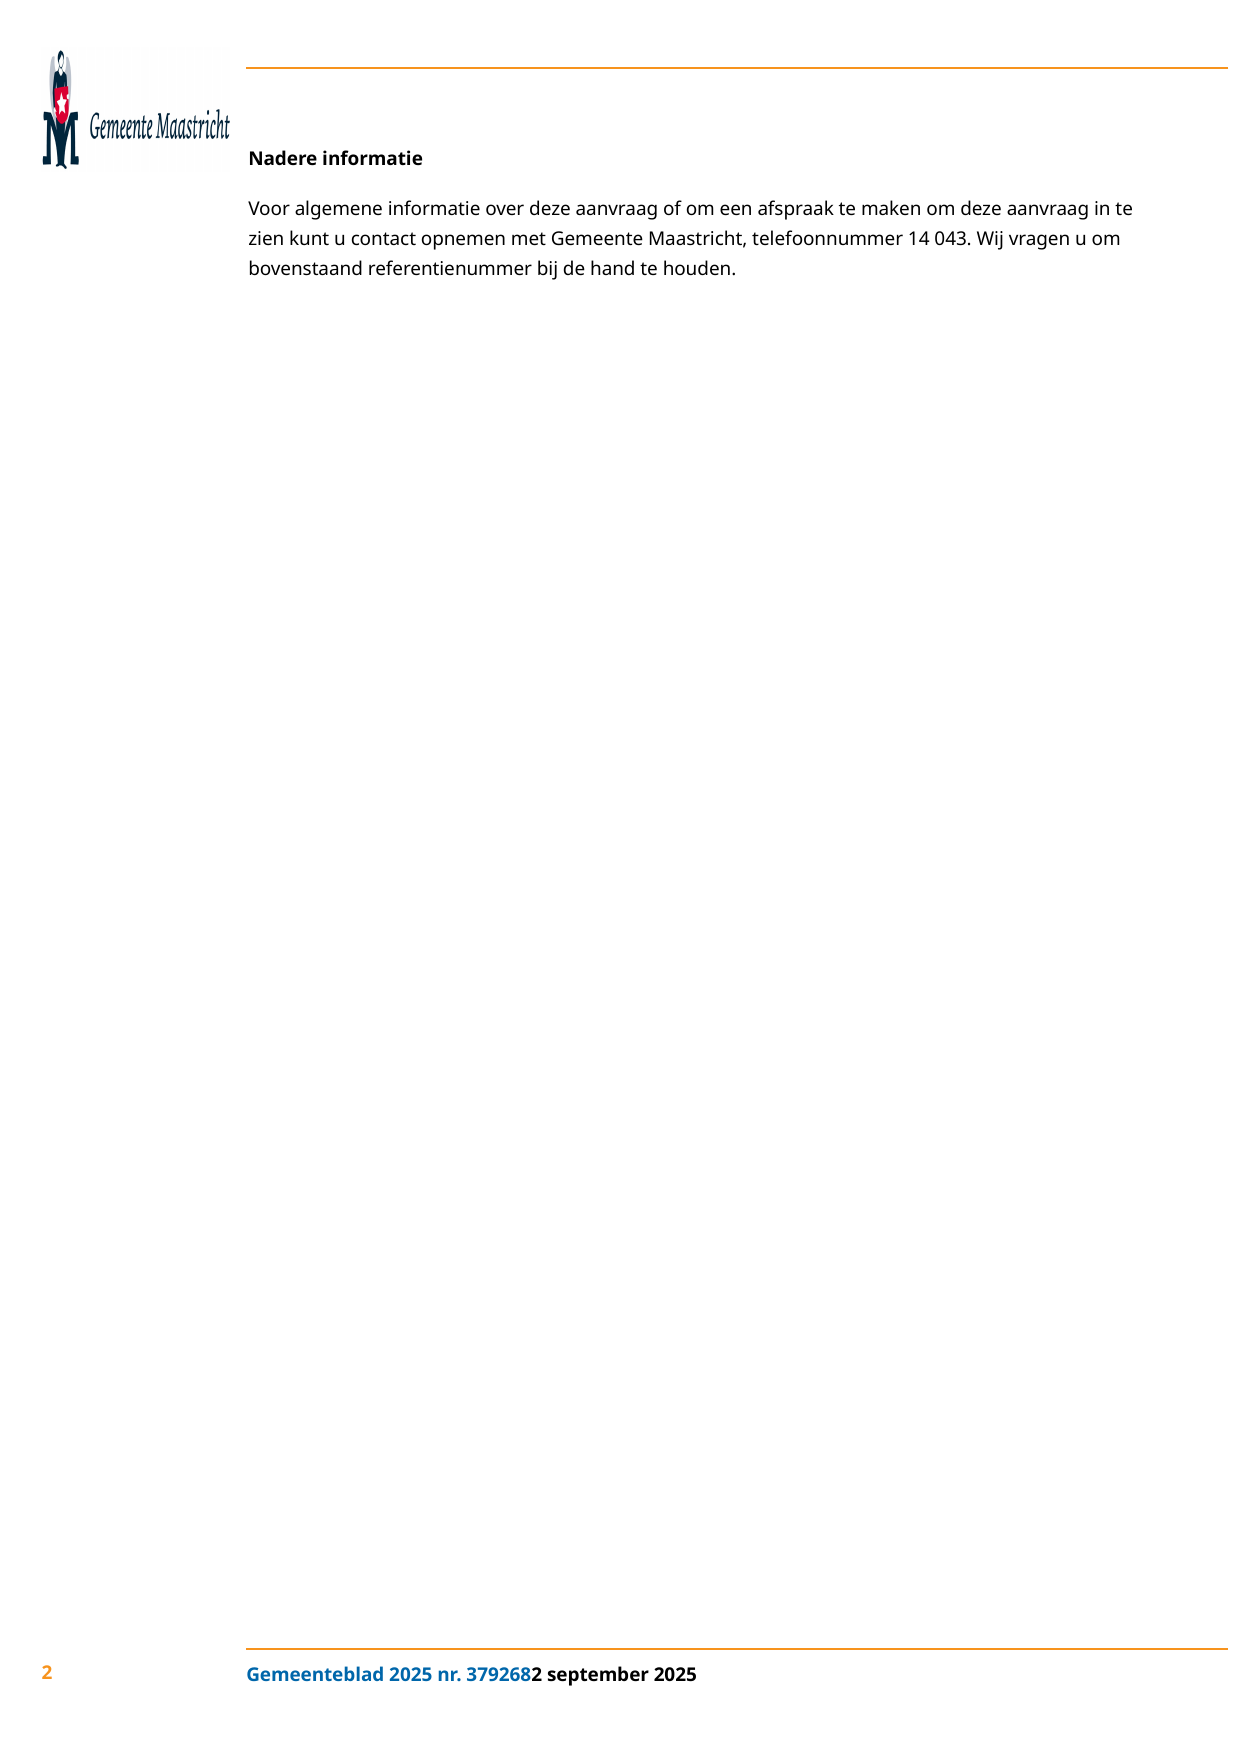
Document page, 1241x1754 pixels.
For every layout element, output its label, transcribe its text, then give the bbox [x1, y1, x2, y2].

text Nadere informatie [248, 145, 1152, 171]
text Voor algemene informatie over deze aanvraag of om een afspraak te maken om deze aanvraag in te zien kunt u contact opnemen met Gemeente Maastricht, telefoonnummer 14 043. Wij vragen u om bovenstaand referentienummer bij de hand te houden. [248, 196, 1152, 281]
picture [41, 47, 231, 172]
